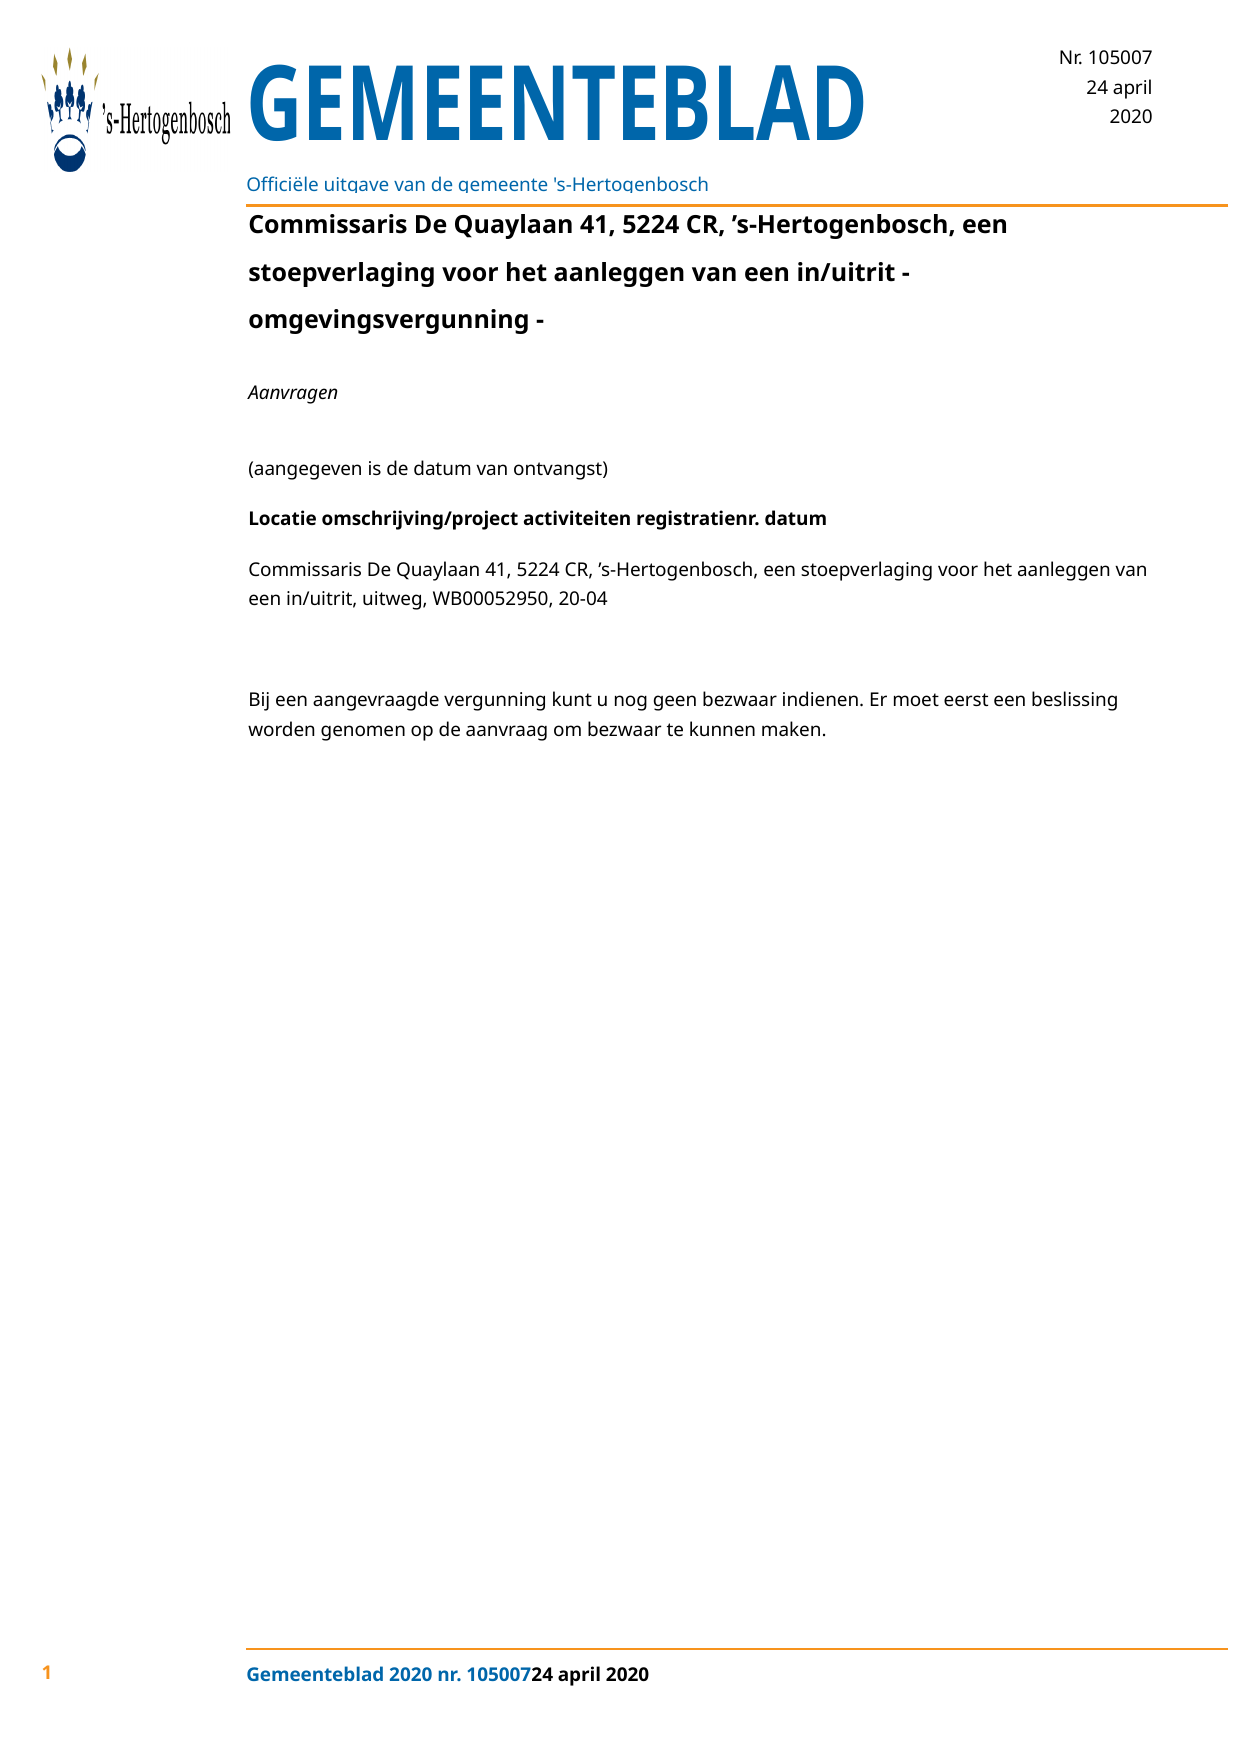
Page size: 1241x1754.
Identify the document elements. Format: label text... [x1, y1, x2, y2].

text Aanvragen [248, 379, 1152, 405]
text (aangegeven is de datum van ontvangst) [248, 455, 1152, 481]
text Commissaris De Quaylaan 41, 5224 CR, ’s-Hertogenbosch, een stoepverlaging voor het aanleggen van een in/uitrit - omgevingsvergunning - [248, 207, 1152, 336]
text Locatie omschrijving/project activiteiten registratienr. datum [248, 506, 1152, 531]
text Commissaris De Quaylaan 41, 5224 CR, ’s-Hertogenbosch, een stoepverlaging voor het aanleggen van een in/uitrit, uitweg, WB00052950, 20-04 [248, 556, 1152, 611]
picture [41, 47, 231, 172]
text Bij een aangevraagde vergunning kunt u nog geen bezwaar indienen. Er moet eerst een beslissing worden genomen op de aanvraag om bezwaar te kunnen maken. [248, 686, 1152, 742]
